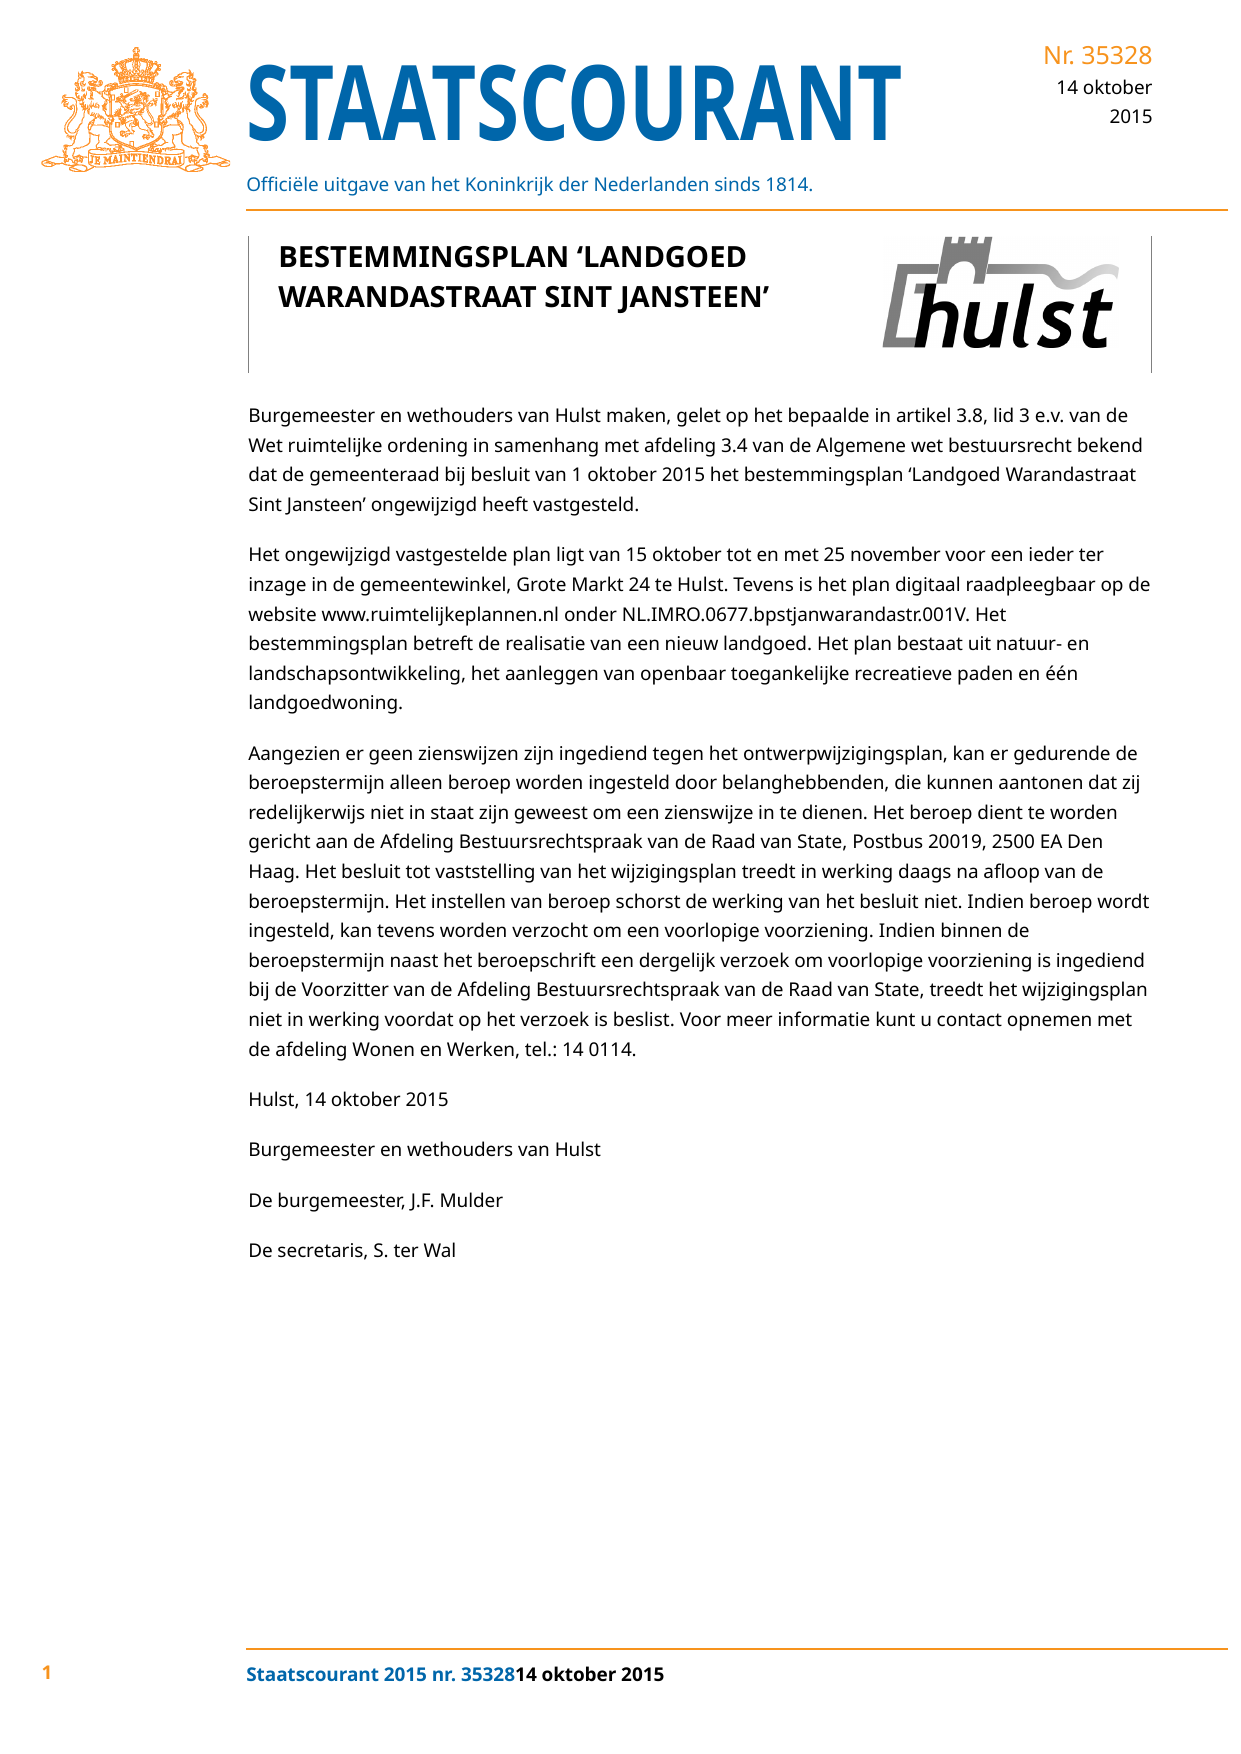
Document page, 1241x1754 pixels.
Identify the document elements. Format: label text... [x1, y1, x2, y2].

text Hulst, 14 oktober 2015 [248, 1086, 1152, 1112]
picture [882, 236, 1119, 348]
text Burgemeester en wethouders van Hulst [248, 1137, 1152, 1162]
text De secretaris, S. ter Wal [248, 1237, 1152, 1263]
table_header BESTEMMINGSPLAN ‘LANDGOED WARANDASTRAAT SINT JANSTEEN’ [249, 236, 850, 373]
text Burgemeester en wethouders van Hulst maken, gelet op het bepaalde in artikel 3.8, lid 3 e.v. van de Wet ruimtelijke ordening in samenhang met afdeling 3.4 van de Algemene wet bestuursrecht bekend dat de gemeenteraad bij besluit van 1 oktober 2015 het bestemmingsplan ‘Landgoed Warandastraat Sint Jansteen’ ongewijzigd heeft vastgesteld. [248, 402, 1152, 517]
table_header [850, 236, 1151, 373]
picture [41, 47, 231, 172]
text Het ongewijzigd vastgestelde plan ligt van 15 oktober tot en met 25 november voor een ieder ter inzage in de gemeentewinkel, Grote Markt 24 te Hulst. Tevens is het plan digitaal raadpleegbaar op de website www.ruimtelijkeplannen.nl onder NL.IMRO.0677.bpstjanwarandastr.001V. Het bestemmingsplan betreft de realisatie van een nieuw landgoed. Het plan bestaat uit natuur- en landschapsontwikkeling, het aanleggen van openbaar toegankelijke recreatieve paden en één landgoedwoning. [248, 542, 1152, 715]
text De burgemeester, J.F. Mulder [248, 1187, 1152, 1213]
text Aangezien er geen zienswijzen zijn ingediend tegen het ontwerpwijzigingsplan, kan er gedurende de beroepstermijn alleen beroep worden ingesteld door belanghebbenden, die kunnen aantonen dat zij redelijkerwijs niet in staat zijn geweest om een zienswijze in te dienen. Het beroep dient te worden gericht aan de Afdeling Bestuursrechtspraak van de Raad van State, Postbus 20019, 2500 EA Den Haag. Het besluit tot vaststelling van het wijzigingsplan treedt in werking daags na afloop van de beroepstermijn. Het instellen van beroep schorst de werking van het besluit niet. Indien beroep wordt ingesteld, kan tevens worden verzocht om een voorlopige voorziening. Indien binnen de beroepstermijn naast het beroepschrift een dergelijk verzoek om voorlopige voorziening is ingediend bij de Voorzitter van de Afdeling Bestuursrechtspraak van de Raad van State, treedt het wijzigingsplan niet in werking voordat op het verzoek is beslist. Voor meer informatie kunt u contact opnemen met de afdeling Wonen en Werken, tel.: 14 0114. [248, 740, 1152, 1062]
